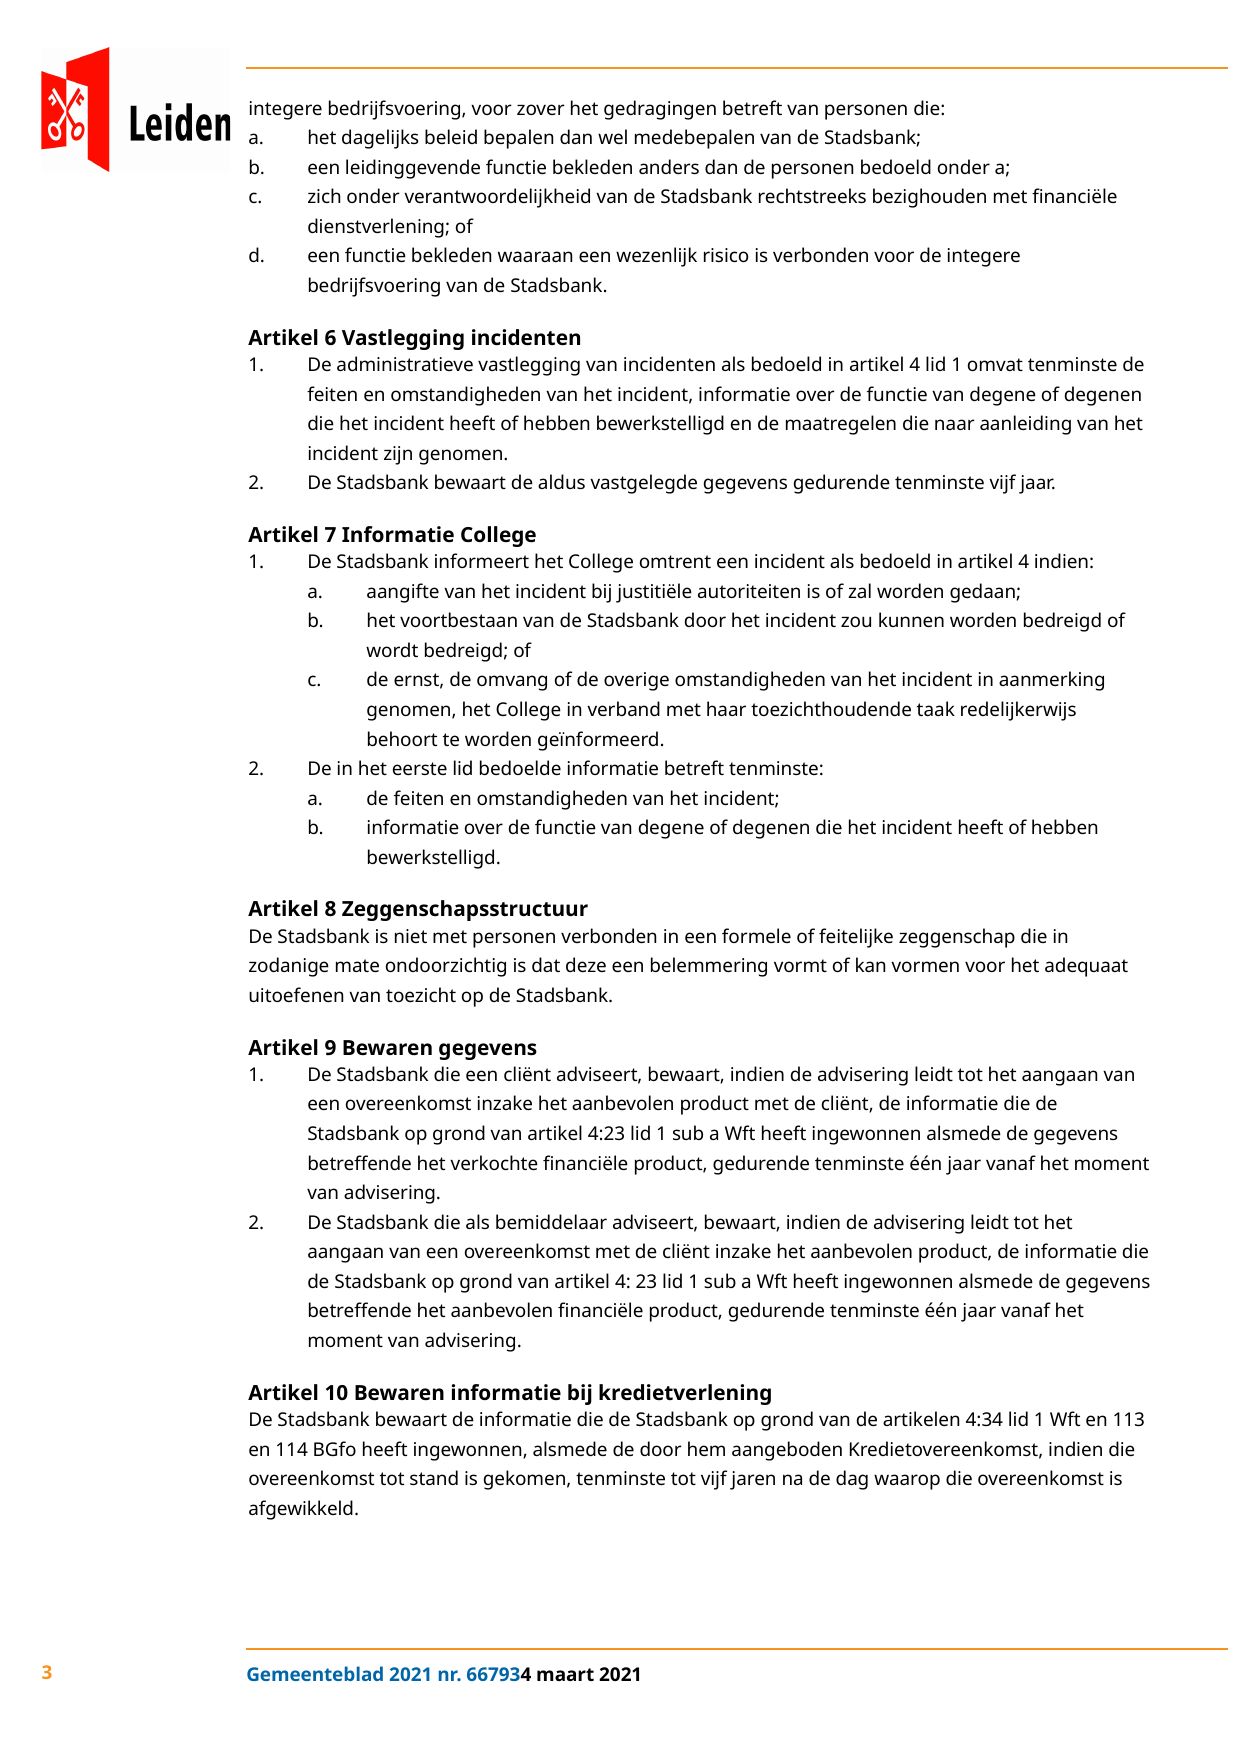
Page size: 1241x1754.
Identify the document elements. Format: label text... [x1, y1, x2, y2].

list aangifte van het incident bij justitiële autoriteiten is of zal worden gedaan; [307, 578, 1152, 604]
list een functie bekleden waaraan een wezenlijk risico is verbonden voor de integere bedrijfsvoering van de Stadsbank. [248, 243, 1152, 298]
list De administratieve vastlegging van incidenten als bedoeld in artikel 4 lid 1 omvat tenminste de feiten en omstandigheden van het incident, informatie over de functie van degene of degenen die het incident heeft of hebben bewerkstelligd en de maatregelen die naar aanleiding van het incident zijn genomen. [248, 351, 1152, 466]
list De Stadsbank die als bemiddelaar adviseert, bewaart, indien de advisering leidt tot het aangaan van een overeenkomst met de cliënt inzake het aanbevolen product, de informatie die de Stadsbank op grond van artikel 4: 23 lid 1 sub a Wft heeft ingewonnen alsmede de gegevens betreffende het aanbevolen financiële product, gedurende tenminste één jaar vanaf het moment van advisering. [248, 1209, 1152, 1353]
text Artikel 7 Informatie College [248, 520, 1152, 548]
text Artikel 8 Zeggenschapsstructuur [248, 894, 1152, 923]
list De in het eerste lid bedoelde informatie betreft tenminste: [248, 755, 1152, 781]
text Artikel 6 Vastlegging incidenten [248, 323, 1152, 351]
text integere bedrijfsvoering, voor zover het gedragingen betreft van personen die: [248, 95, 1152, 121]
text Artikel 9 Bewaren gegevens [248, 1033, 1152, 1061]
list De Stadsbank die een cliënt adviseert, bewaart, indien de advisering leidt tot het aangaan van een overeenkomst inzake het aanbevolen product met de cliënt, de informatie die de Stadsbank op grond van artikel 4:23 lid 1 sub a Wft heeft ingewonnen alsmede de gegevens betreffende het verkochte financiële product, gedurende tenminste één jaar vanaf het moment van advisering. [248, 1061, 1152, 1205]
list De Stadsbank informeert het College omtrent een incident als bedoeld in artikel 4 indien: [248, 548, 1152, 574]
text De Stadsbank bewaart de informatie die de Stadsbank op grond van de artikelen 4:34 lid 1 Wft en 113 en 114 BGfo heeft ingewonnen, alsmede de door hem aangeboden Kredietovereenkomst, indien die overeenkomst tot stand is gekomen, tenminste tot vijf jaren na de dag waarop die overeenkomst is afgewikkeld. [248, 1406, 1152, 1521]
text Artikel 10 Bewaren informatie bij kredietverlening [248, 1378, 1152, 1406]
list de feiten en omstandigheden van het incident; [307, 785, 1152, 811]
list informatie over de functie van degene of degenen die het incident heeft of hebben bewerkstelligd. [307, 814, 1152, 870]
list de ernst, de omvang of de overige omstandigheden van het incident in aanmerking genomen, het College in verband met haar toezichthoudende taak redelijkerwijs behoort te worden geïnformeerd. [307, 667, 1152, 752]
list het voortbestaan van de Stadsbank door het incident zou kunnen worden bedreigd of wordt bedreigd; of [307, 607, 1152, 663]
picture [41, 47, 231, 172]
list een leidinggevende functie bekleden anders dan de personen bedoeld onder a; [248, 154, 1152, 180]
list het dagelijks beleid bepalen dan wel medebepalen van de Stadsbank; [248, 124, 1152, 150]
text De Stadsbank is niet met personen verbonden in een formele of feitelijke zeggenschap die in zodanige mate ondoorzichtig is dat deze een belemmering vormt of kan vormen voor het adequaat uitoefenen van toezicht op de Stadsbank. [248, 923, 1152, 1008]
list De Stadsbank bewaart de aldus vastgelegde gegevens gedurende tenminste vijf jaar. [248, 469, 1152, 495]
list zich onder verantwoordelijkheid van de Stadsbank rechtstreeks bezighouden met financiële dienstverlening; of [248, 183, 1152, 239]
